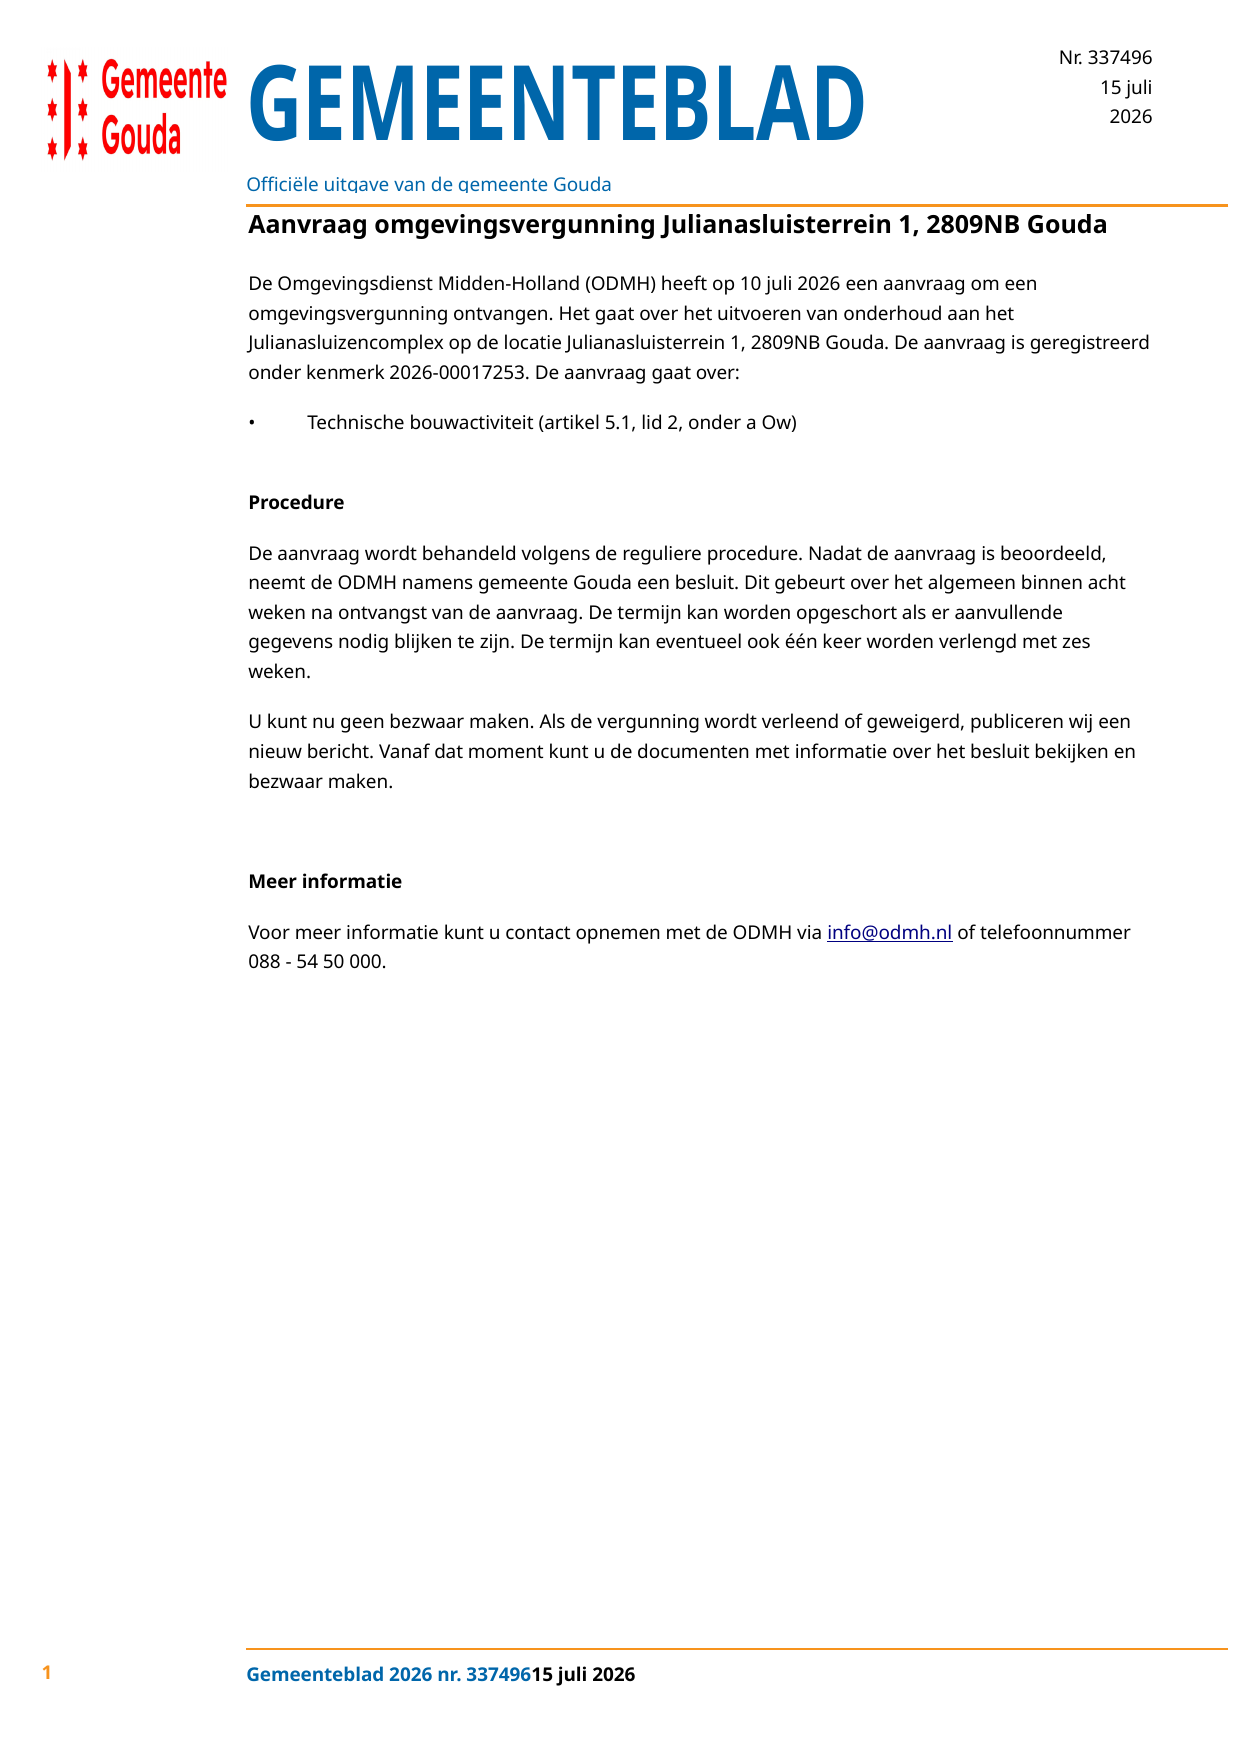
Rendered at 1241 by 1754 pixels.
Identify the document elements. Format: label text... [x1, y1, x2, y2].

text Aanvraag omgevingsvergunning Julianasluisterrein 1, 2809NB Gouda [248, 207, 1152, 241]
text Meer informatie [248, 869, 1152, 894]
text De Omgevingsdienst Midden-Holland (ODMH) heeft op 10 juli 2026 een aanvraag om een omgevingsvergunning ontvangen. Het gaat over het uitvoeren van onderhoud aan het Julianasluizencomplex op de locatie Julianasluisterrein 1, 2809NB Gouda. De aanvraag is geregistreerd onder kenmerk 2026-00017253. De aanvraag gaat over: [248, 270, 1152, 385]
picture [41, 47, 231, 172]
text U kunt nu geen bezwaar maken. Als de vergunning wordt verleend of geweigerd, publiceren wij een nieuw bericht. Vanaf dat moment kunt u de documenten met informatie over het besluit bekijken en bezwaar maken. [248, 709, 1152, 793]
text Voor meer informatie kunt u contact opnemen met de ODMH via info@odmh.nl of telefoonnummer 088 - 54 50 000. [248, 919, 1152, 974]
list Technische bouwactiviteit (artikel 5.1, lid 2, onder a Ow) [248, 409, 1152, 435]
text De aanvraag wordt behandeld volgens de reguliere procedure. Nadat de aanvraag is beoordeeld, neemt de ODMH namens gemeente Gouda een besluit. Dit gebeurt over het algemeen binnen acht weken na ontvangst van de aanvraag. De termijn kan worden opgeschort als er aanvullende gegevens nodig blijken te zijn. De termijn kan eventueel ook één keer worden verlengd met zes weken. [248, 540, 1152, 684]
text Procedure [248, 489, 1152, 515]
